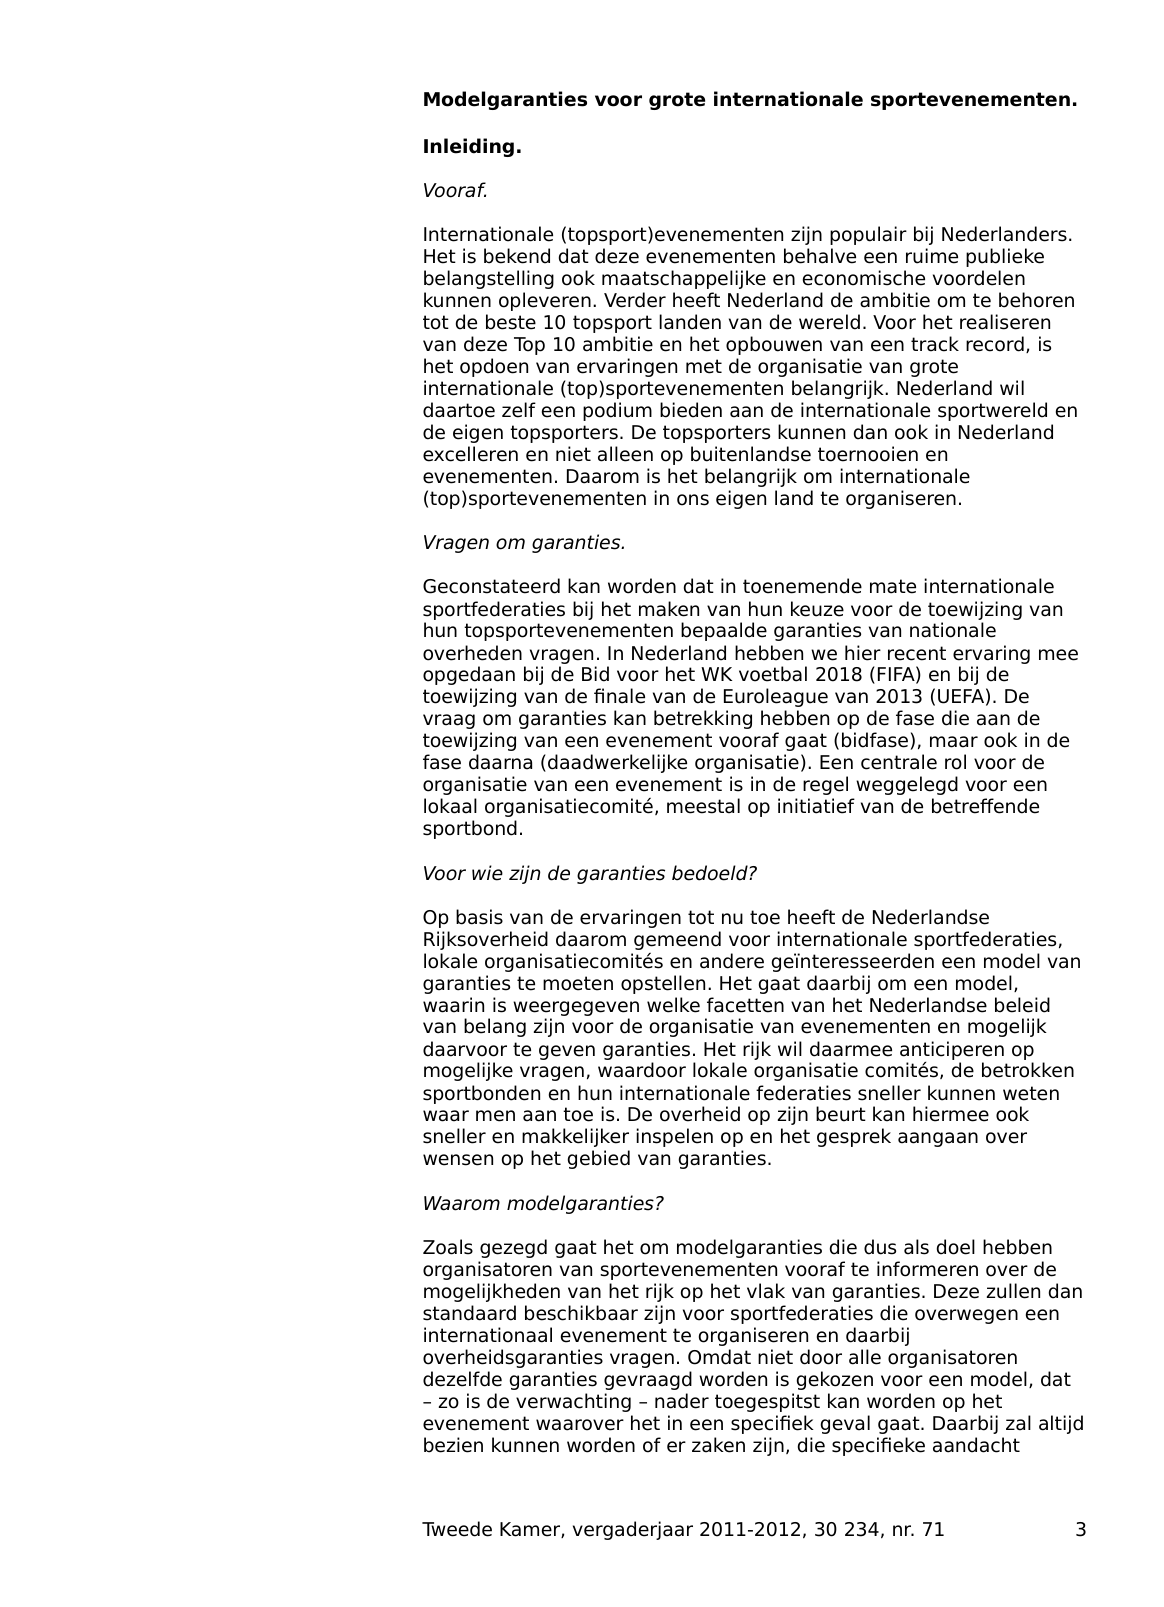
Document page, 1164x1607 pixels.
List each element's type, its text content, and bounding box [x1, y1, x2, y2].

text Op basis van de ervaringen tot nu toe heeft de Nederlandse Rijksoverheid daarom gemeend voor internationale sportfederaties, lokale organisatiecomités en andere geïnteresseerden een model van garanties te moeten opstellen. Het gaat daarbij om een model, waarin is weergegeven welke facetten van het Nederlandse beleid van belang zijn voor de organisatie van evenementen en mogelijk daarvoor te geven garanties. Het rijk wil daarmee anticiperen op mogelijke vragen, waardoor lokale organisatie comités, de betrokken sportbonden en hun internationale federaties sneller kunnen weten waar men aan toe is. De overheid op zijn beurt kan hiermee ook sneller en makkelijker inspelen op en het gesprek aangaan over wensen op het gebied van garanties. [422, 907, 1087, 1170]
text Zoals gezegd gaat het om modelgaranties die dus als doel hebben organisatoren van sportevenementen vooraf te informeren over de mogelijkheden van het rijk op het vlak van garanties. Deze zullen dan standaard beschikbaar zijn voor sportfederaties die overwegen een internationaal evenement te organiseren en daarbij overheidsgaranties vragen. Omdat niet door alle organisatoren dezelfde garanties gevraagd worden is gekozen voor een model, dat – zo is de verwachting – nader toegespitst kan worden op het evenement waarover het in een specifiek geval gaat. Daarbij zal altijd bezien kunnen worden of er zaken zijn, die specifieke aandacht [422, 1237, 1087, 1456]
subtitle Vragen om garanties. [422, 532, 1087, 554]
subtitle Inleiding. [422, 136, 1087, 158]
subtitle Vooraf. [422, 180, 1087, 202]
subtitle Voor wie zijn de garanties bedoeld? [422, 862, 1087, 884]
text Internationale (topsport)evenementen zijn populair bij Nederlanders. Het is bekend dat deze evenementen behalve een ruime publieke belangstelling ook maatschappelijke en economische voordelen kunnen opleveren. Verder heeft Nederland de ambitie om te behoren tot de beste 10 topsport landen van de wereld. Voor het realiseren van deze Top 10 ambitie en het opbouwen van een track record, is het opdoen van ervaringen met de organisatie van grote internationale (top)sportevenementen belangrijk. Nederland wil daartoe zelf een podium bieden aan de internationale sportwereld en de eigen topsporters. De topsporters kunnen dan ook in Nederland excelleren en niet alleen op buitenlandse toernooien en evenementen. Daarom is het belangrijk om internationale (top)sportevenementen in ons eigen land te organiseren. [422, 224, 1087, 510]
subtitle Modelgaranties voor grote internationale sportevenementen. [422, 89, 1087, 111]
text Geconstateerd kan worden dat in toenemende mate internationale sportfederaties bij het maken van hun keuze voor de toewijzing van hun topsportevenementen bepaalde garanties van nationale overheden vragen. In Nederland hebben we hier recent ervaring mee opgedaan bij de Bid voor het WK voetbal 2018 (FIFA) en bij de toewijzing van de finale van de Euroleague van 2013 (UEFA). De vraag om garanties kan betrekking hebben op de fase die aan de toewijzing van een evenement vooraf gaat (bidfase), maar ook in de fase daarna (daadwerkelijke organisatie). Een centrale rol voor de organisatie van een evenement is in de regel weggelegd voor een lokaal organisatiecomité, meestal op initiatief van de betreffende sportbond. [422, 576, 1087, 840]
subtitle Waarom modelgaranties? [422, 1192, 1087, 1214]
